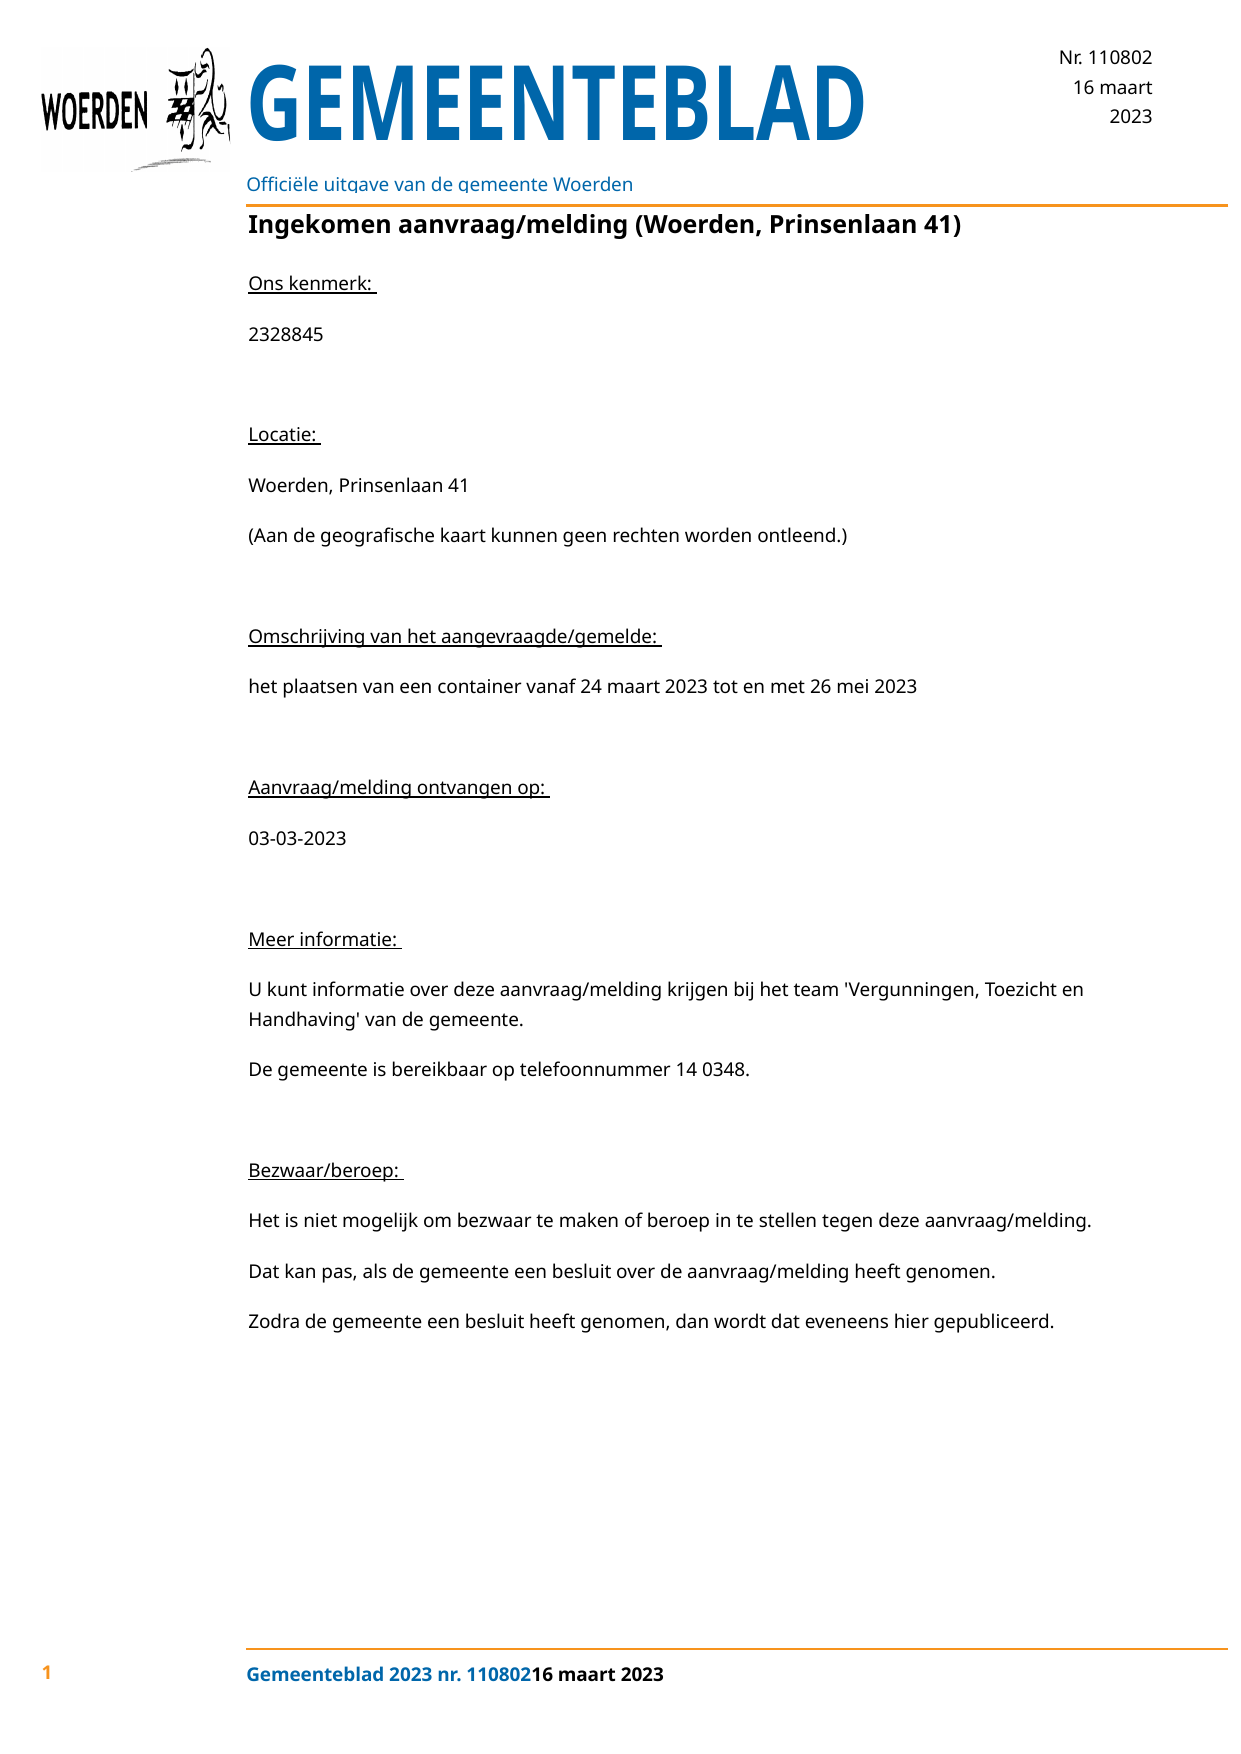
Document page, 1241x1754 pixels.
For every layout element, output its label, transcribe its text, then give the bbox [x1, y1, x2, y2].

text Het is niet mogelijk om bezwaar te maken of beroep in te stellen tegen deze aanvraag/melding. [248, 1207, 1152, 1233]
text 2328845 [248, 321, 1152, 346]
text Woerden, Prinsenlaan 41 [248, 472, 1152, 498]
text Aanvraag/melding ontvangen op: [248, 774, 1152, 800]
text het plaatsen van een container vanaf 24 maart 2023 tot en met 26 mei 2023 [248, 674, 1152, 699]
text Ingekomen aanvraag/melding (Woerden, Prinsenlaan 41) [248, 207, 1152, 241]
text U kunt informatie over deze aanvraag/melding krijgen bij het team 'Vergunningen, Toezicht en Handhaving' van de gemeente. [248, 976, 1152, 1031]
text Dat kan pas, als de gemeente een besluit over de aanvraag/melding heeft genomen. [248, 1258, 1152, 1283]
text 03-03-2023 [248, 825, 1152, 851]
text Meer informatie: [248, 926, 1152, 951]
text Ons kenmerk: [248, 270, 1152, 296]
text Bezwaar/beroep: [248, 1157, 1152, 1183]
picture [41, 47, 231, 172]
text Locatie: [248, 422, 1152, 447]
text Zodra de gemeente een besluit heeft genomen, dan wordt dat eveneens hier gepubliceerd. [248, 1308, 1152, 1334]
text Omschrijving van het aangevraagde/gemelde: [248, 623, 1152, 649]
text De gemeente is bereikbaar op telefoonnummer 14 0348. [248, 1056, 1152, 1082]
text (Aan de geografische kaart kunnen geen rechten worden ontleend.) [248, 522, 1152, 548]
